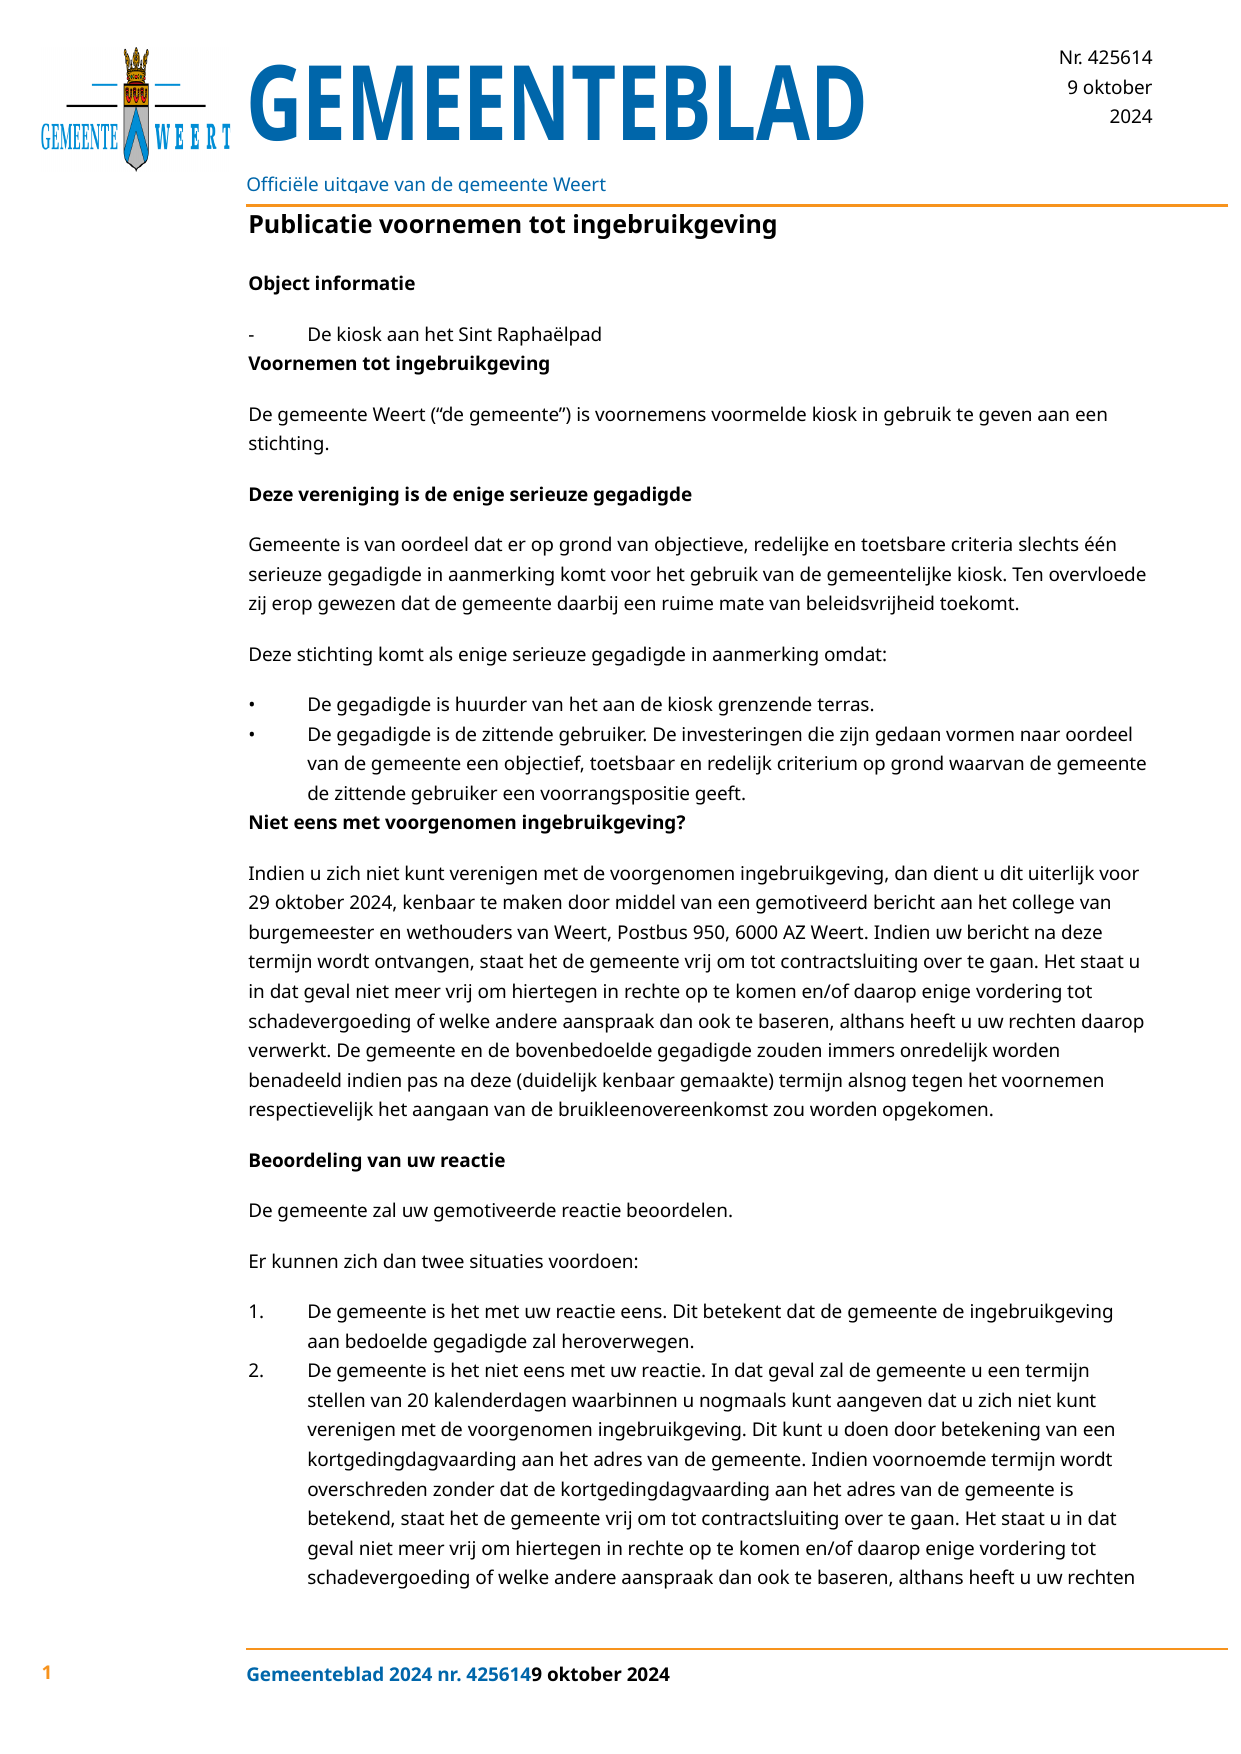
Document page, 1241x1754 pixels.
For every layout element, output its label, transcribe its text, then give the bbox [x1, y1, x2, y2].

list De kiosk aan het Sint Raphaëlpad [248, 321, 1152, 346]
text Voornemen tot ingebruikgeving [248, 350, 1152, 376]
list De gegadigde is de zittende gebruiker. De investeringen die zijn gedaan vormen naar oordeel van de gemeente een objectief, toetsbaar en redelijk criterium op grond waarvan de gemeente de zittende gebruiker een voorrangspositie geeft. [248, 721, 1152, 806]
text Object informatie [248, 270, 1152, 296]
text Gemeente is van oordeel dat er op grond van objectieve, redelijke en toetsbare criteria slechts één serieuze gegadigde in aanmerking komt voor het gebruik van de gemeentelijke kiosk. Ten overvloede zij erop gewezen dat de gemeente daarbij een ruime mate van beleidsvrijheid toekomt. [248, 531, 1152, 616]
text Indien u zich niet kunt verenigen met de voorgenomen ingebruikgeving, dan dient u dit uiterlijk voor 29 oktober 2024, kenbaar te maken door middel van een gemotiveerd bericht aan het college van burgemeester en wethouders van Weert, Postbus 950, 6000 AZ Weert. Indien uw bericht na deze termijn wordt ontvangen, staat het de gemeente vrij om tot contractsluiting over te gaan. Het staat u in dat geval niet meer vrij om hiertegen in rechte op te komen en/of daarop enige vordering tot schadevergoeding of welke andere aanspraak dan ook te baseren, althans heeft u uw rechten daarop verwerkt. De gemeente en de bovenbedoelde gegadigde zouden immers onredelijk worden benadeeld indien pas na deze (duidelijk kenbaar gemaakte) termijn alsnog tegen het voornemen respectievelijk het aangaan van de bruikleenovereenkomst zou worden opgekomen. [248, 860, 1152, 1122]
text Niet eens met voorgenomen ingebruikgeving? [248, 809, 1152, 835]
list De gemeente is het met uw reactie eens. Dit betekent dat de gemeente de ingebruikgeving aan bedoelde gegadigde zal heroverwegen. [248, 1298, 1152, 1353]
text De gemeente zal uw gemotiveerde reactie beoordelen. [248, 1197, 1152, 1223]
text Deze vereniging is de enige serieuze gegadigde [248, 481, 1152, 506]
picture [41, 47, 231, 172]
list De gemeente is het niet eens met uw reactie. In dat geval zal de gemeente u een termijn stellen van 20 kalenderdagen waarbinnen u nogmaals kunt aangeven dat u zich niet kunt verenigen met de voorgenomen ingebruikgeving. Dit kunt u doen door betekening van een kortgedingdagvaarding aan het adres van de gemeente. Indien voornoemde termijn wordt overschreden zonder dat de kortgedingdagvaarding aan het adres van de gemeente is betekend, staat het de gemeente vrij om tot contractsluiting over te gaan. Het staat u in dat geval niet meer vrij om hiertegen in rechte op te komen en/of daarop enige vordering tot schadevergoeding of welke andere aanspraak dan ook te baseren, althans heeft u uw rechten [248, 1357, 1152, 1590]
list De gegadigde is huurder van het aan de kiosk grenzende terras. [248, 691, 1152, 717]
text Beoordeling van uw reactie [248, 1147, 1152, 1173]
text Deze stichting komt als enige serieuze gegadigde in aanmerking omdat: [248, 641, 1152, 666]
text Er kunnen zich dan twee situaties voordoen: [248, 1248, 1152, 1273]
text De gemeente Weert (“de gemeente”) is voornemens voormelde kiosk in gebruik te geven aan een stichting. [248, 401, 1152, 456]
text Publicatie voornemen tot ingebruikgeving [248, 207, 1152, 241]
